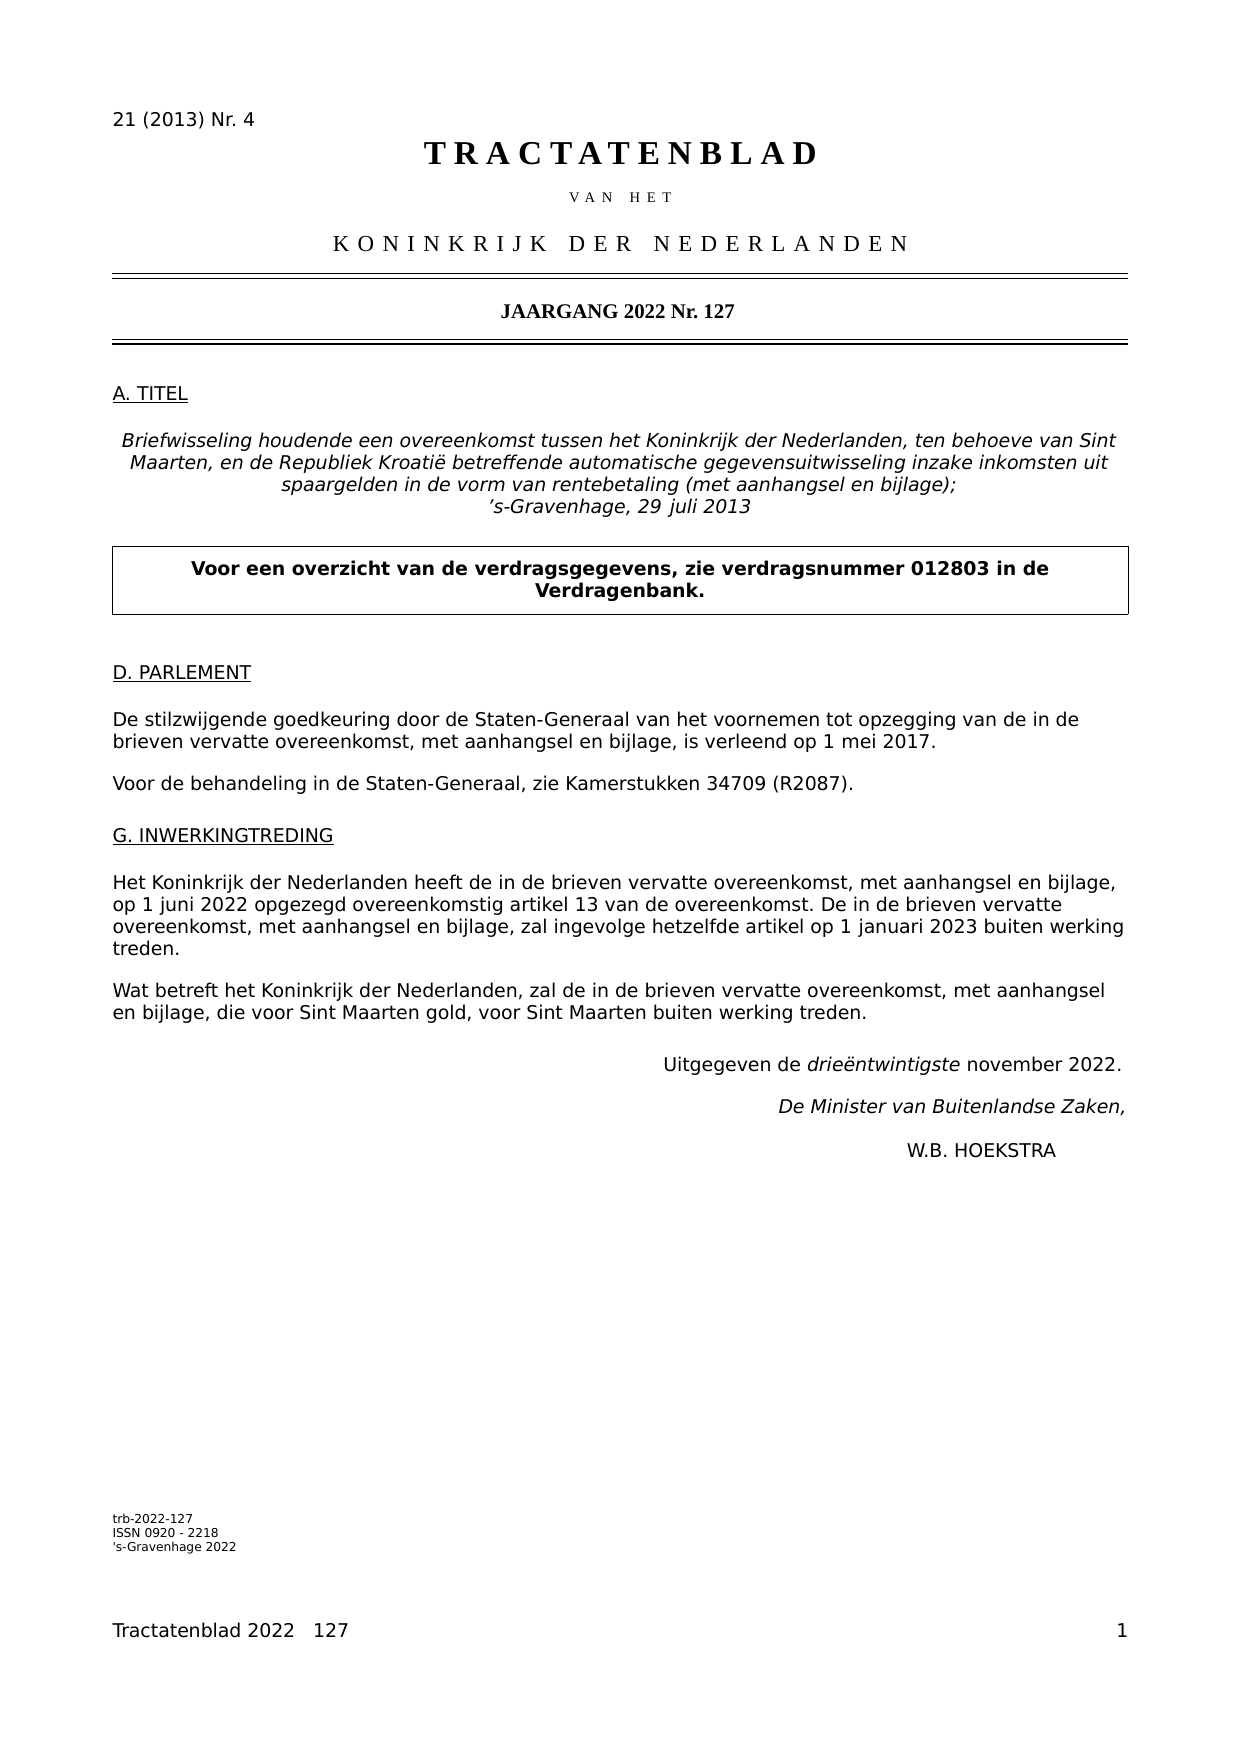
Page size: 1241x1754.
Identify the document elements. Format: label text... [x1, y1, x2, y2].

text Voor de behandeling in de Staten-Generaal, zie Kamerstukken 34709 (R2087). [112, 773, 1128, 795]
subtitle D. PARLEMENT [112, 662, 1128, 684]
text JAARGANG 2022 Nr. 127 [112, 299, 1128, 323]
text ’s-Gravenhage, 29 juli 2013 [112, 496, 1128, 518]
text Het Koninkrijk der Nederlanden heeft de in de brieven vervatte overeenkomst, met aanhangsel en bijlage, op 1 juni 2022 opgezegd overeenkomstig artikel 13 van de overeenkomst. De in de brieven vervatte overeenkomst, met aanhangsel en bijlage, zal ingevolge hetzelfde artikel op 1 januari 2023 buiten werking treden. [112, 872, 1128, 960]
text De stilzwijgende goedkeuring door de Staten-Generaal van het voornemen tot opzegging van de in de brieven vervatte overeenkomst, met aanhangsel en bijlage, is verleend op 1 mei 2017. [112, 709, 1128, 753]
subtitle A. TITEL [112, 383, 1128, 405]
text Uitgegeven de drieëntwintigste november 2022. [112, 1054, 1128, 1076]
text ISSN 0920 - 2218 [112, 1526, 346, 1540]
text 's-Gravenhage 2022 [112, 1540, 346, 1554]
text 21 (2013) Nr. 4 [112, 109, 1128, 131]
text VAN HET [112, 189, 1128, 206]
text trb-2022-127 [112, 1512, 346, 1526]
subtitle G. INWERKINGTREDING [112, 825, 1128, 847]
text TRACTATENBLAD [112, 133, 1128, 172]
text Wat betreft het Koninkrijk der Nederlanden, zal de in de brieven vervatte overeenkomst, met aanhangsel en bijlage, die voor Sint Maarten gold, voor Sint Maarten buiten werking treden. [112, 980, 1128, 1024]
text Briefwisseling houdende een overeenkomst tussen het Koninkrijk der Nederlanden, ten behoeve van Sint Maarten, en de Republiek Kroatië betreffende automatische gegevensuitwisseling inzake inkomsten uit spaargelden in de vorm van rentebetaling (met aanhangsel en bijlage); [112, 430, 1128, 496]
text KONINKRIJK DER NEDERLANDEN [112, 229, 1128, 256]
text De Minister van Buitenlandse Zaken, W.B. HOEKSTRA [112, 1096, 1128, 1162]
